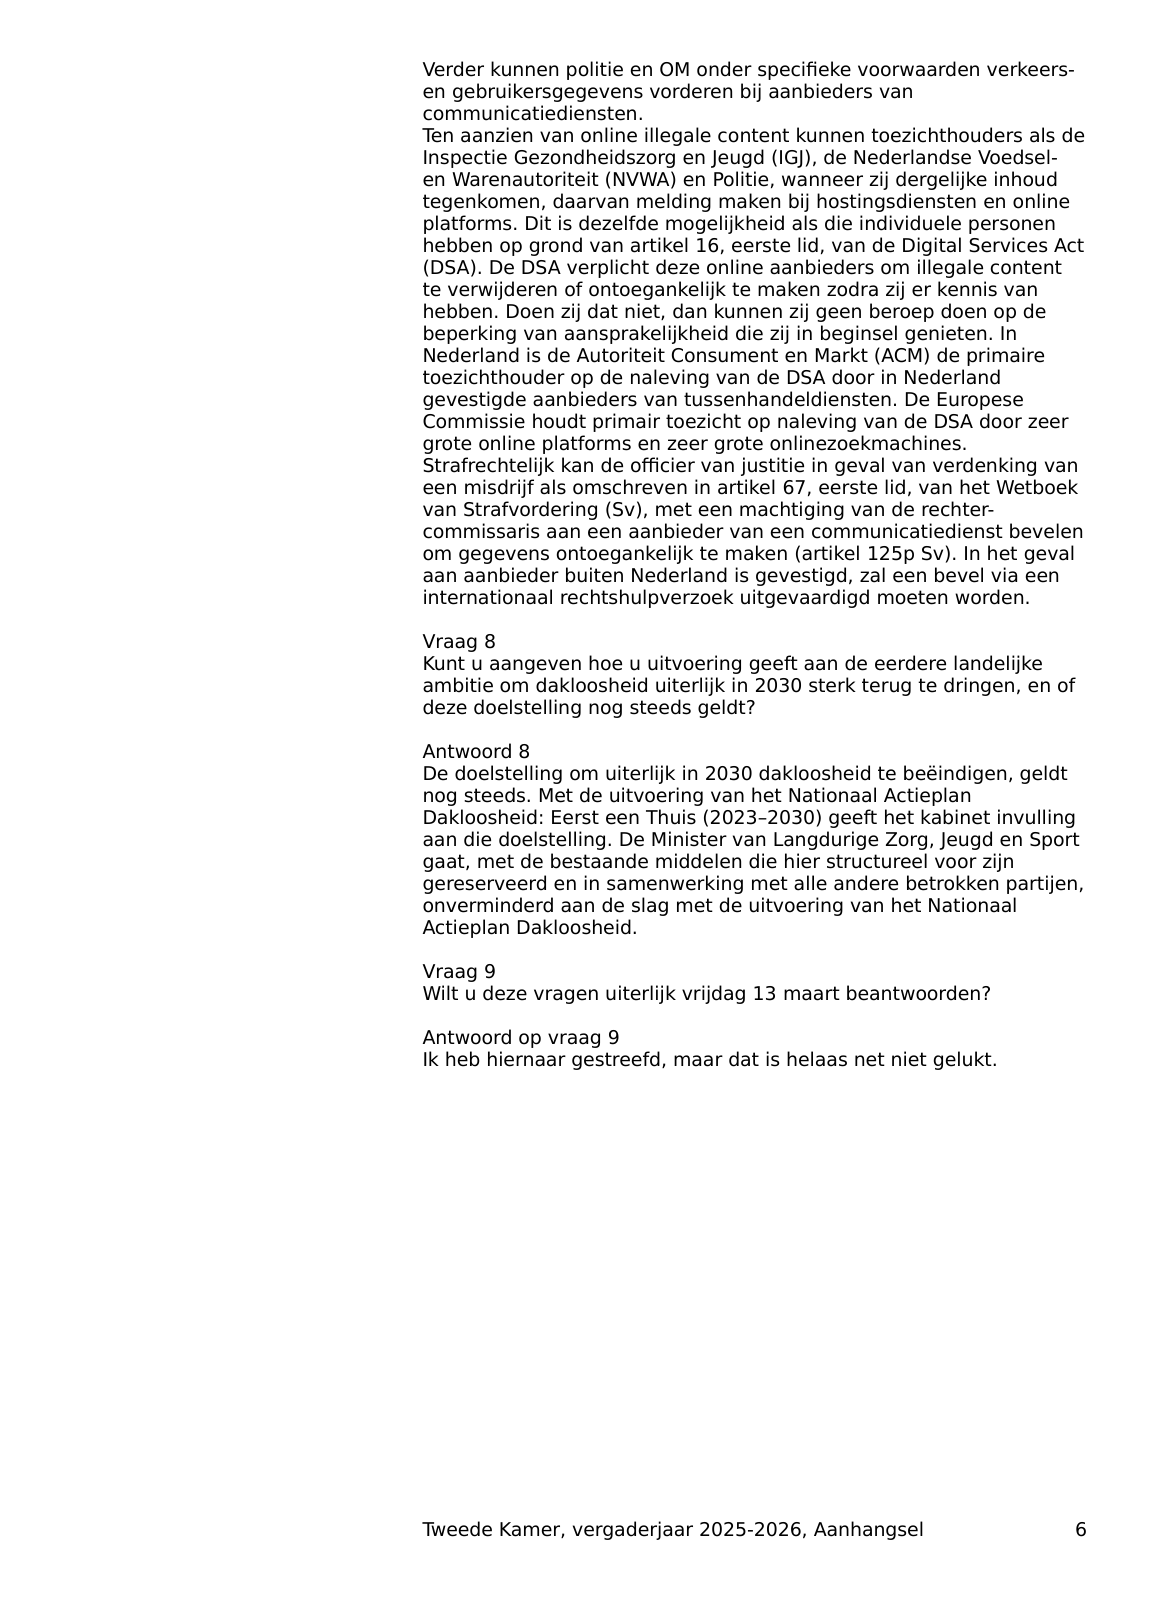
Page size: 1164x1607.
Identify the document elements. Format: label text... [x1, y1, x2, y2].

text Wilt u deze vragen uiterlijk vrijdag 13 maart beantwoorden? [422, 983, 1087, 1005]
text Antwoord op vraag 9 [422, 1027, 1087, 1049]
text Vraag 8 [422, 631, 1087, 653]
text Antwoord 8 [422, 741, 1087, 763]
text Ik heb hiernaar gestreefd, maar dat is helaas net niet gelukt. [422, 1049, 1087, 1071]
text De doelstelling om uiterlijk in 2030 dakloosheid te beëindigen, geldt nog steeds. Met de uitvoering van het Nationaal Actieplan Dakloosheid: Eerst een Thuis (2023–2030) geeft het kabinet invulling aan die doelstelling. De Minister van Langdurige Zorg, Jeugd en Sport gaat, met de bestaande middelen die hier structureel voor zijn gereserveerd en in samenwerking met alle andere betrokken partijen, onverminderd aan de slag met de uitvoering van het Nationaal Actieplan Dakloosheid. [422, 763, 1087, 939]
text Verder kunnen politie en OM onder specifieke voorwaarden verkeers- en gebruikersgegevens vorderen bij aanbieders van communicatiediensten. [422, 59, 1087, 125]
text Kunt u aangeven hoe u uitvoering geeft aan de eerdere landelijke ambitie om dakloosheid uiterlijk in 2030 sterk terug te dringen, en of deze doelstelling nog steeds geldt? [422, 653, 1087, 719]
text Vraag 9 [422, 961, 1087, 983]
text Ten aanzien van online illegale content kunnen toezichthouders als de Inspectie Gezondheidszorg en Jeugd (IGJ), de Nederlandse Voedsel- en Warenautoriteit (NVWA) en Politie, wanneer zij dergelijke inhoud tegenkomen, daarvan melding maken bij hostingsdiensten en online platforms. Dit is dezelfde mogelijkheid als die individuele personen hebben op grond van artikel 16, eerste lid, van de Digital Services Act (DSA). De DSA verplicht deze online aanbieders om illegale content te verwijderen of ontoegankelijk te maken zodra zij er kennis van hebben. Doen zij dat niet, dan kunnen zij geen beroep doen op de beperking van aansprakelijkheid die zij in beginsel genieten. In Nederland is de Autoriteit Consument en Markt (ACM) de primaire toezichthouder op de naleving van de DSA door in Nederland gevestigde aanbieders van tussenhandeldiensten. De Europese Commissie houdt primair toezicht op naleving van de DSA door zeer grote online platforms en zeer grote onlinezoekmachines. [422, 125, 1087, 455]
text Strafrechtelijk kan de officier van justitie in geval van verdenking van een misdrijf als omschreven in artikel 67, eerste lid, van het Wetboek van Strafvordering (Sv), met een machtiging van de rechter-commissaris aan een aanbieder van een communicatiedienst bevelen om gegevens ontoegankelijk te maken (artikel 125p Sv). In het geval aan aanbieder buiten Nederland is gevestigd, zal een bevel via een internationaal rechtshulpverzoek uitgevaardigd moeten worden. [422, 455, 1087, 608]
